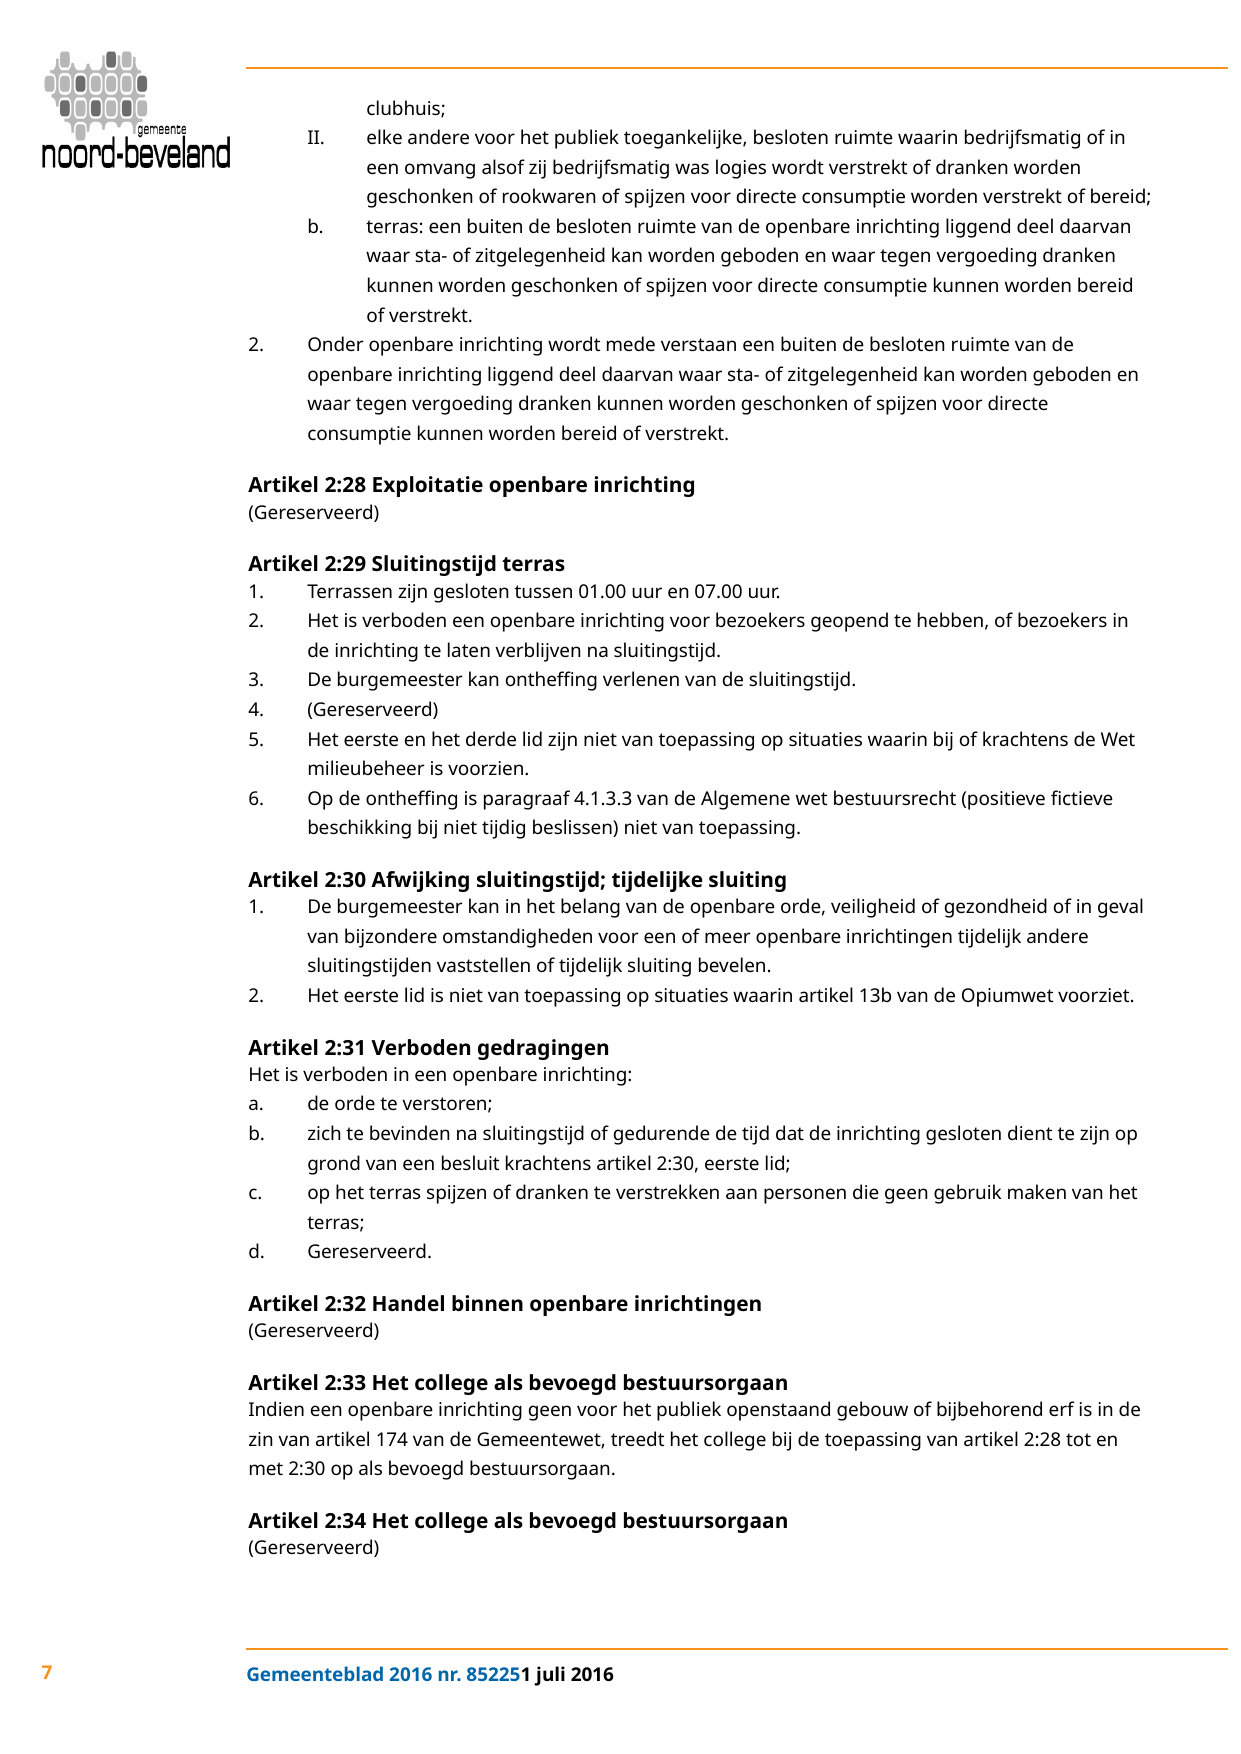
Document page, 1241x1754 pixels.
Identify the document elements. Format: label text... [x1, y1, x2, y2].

picture [41, 47, 231, 172]
list Terrassen zijn gesloten tussen 01.00 uur en 07.00 uur. [248, 578, 1152, 604]
list (Gereserveerd) [248, 696, 1152, 722]
text (Gereserveerd) [248, 499, 1152, 525]
text (Gereserveerd) [248, 1317, 1152, 1343]
list elke andere voor het publiek toegankelijke, besloten ruimte waarin bedrijfsmatig of in een omvang alsof zij bedrijfsmatig was logies wordt verstrekt of dranken worden geschonken of rookwaren of spijzen voor directe consumptie worden verstrekt of bereid; [307, 124, 1152, 209]
text Artikel 2:28 Exploitatie openbare inrichting [248, 471, 1152, 499]
list Op de ontheffing is paragraaf 4.1.3.3 van de Algemene wet bestuursrecht (positieve fictieve beschikking bij niet tijdig beslissen) niet van toepassing. [248, 785, 1152, 840]
text Indien een openbare inrichting geen voor het publiek openstaand gebouw of bijbehorend erf is in de zin van artikel 174 van de Gemeentewet, treedt het college bij de toepassing van artikel 2:28 tot en met 2:30 op als bevoegd bestuursorgaan. [248, 1396, 1152, 1481]
text Artikel 2:33 Het college als bevoegd bestuursorgaan [248, 1368, 1152, 1396]
list De burgemeester kan ontheffing verlenen van de sluitingstijd. [248, 667, 1152, 692]
list op het terras spijzen of dranken te verstrekken aan personen die geen gebruik maken van het terras; [248, 1179, 1152, 1235]
list Onder openbare inrichting wordt mede verstaan een buiten de besloten ruimte van de openbare inrichting liggend deel daarvan waar sta- of zitgelegenheid kan worden geboden en waar tegen vergoeding dranken kunnen worden geschonken of spijzen voor directe consumptie kunnen worden bereid of verstrekt. [248, 331, 1152, 446]
list Het eerste lid is niet van toepassing op situaties waarin artikel 13b van de Opiumwet voorziet. [248, 982, 1152, 1008]
text (Gereserveerd) [248, 1534, 1152, 1560]
text Artikel 2:30 Afwijking sluitingstijd; tijdelijke sluiting [248, 865, 1152, 893]
list de orde te verstoren; [248, 1091, 1152, 1116]
text Artikel 2:34 Het college als bevoegd bestuursorgaan [248, 1506, 1152, 1534]
list Gereserveerd. [248, 1238, 1152, 1264]
list Het eerste en het derde lid zijn niet van toepassing op situaties waarin bij of krachtens de Wet milieubeheer is voorzien. [248, 726, 1152, 781]
text Artikel 2:29 Sluitingstijd terras [248, 549, 1152, 578]
text Artikel 2:32 Handel binnen openbare inrichtingen [248, 1289, 1152, 1317]
text Artikel 2:31 Verboden gedragingen [248, 1033, 1152, 1061]
list De burgemeester kan in het belang van de openbare orde, veiligheid of gezondheid of in geval van bijzondere omstandigheden voor een of meer openbare inrichtingen tijdelijk andere sluitingstijden vaststellen of tijdelijk sluiting bevelen. [248, 893, 1152, 978]
list clubhuis; [307, 95, 1152, 121]
list zich te bevinden na sluitingstijd of gedurende de tijd dat de inrichting gesloten dient te zijn op grond van een besluit krachtens artikel 2:30, eerste lid; [248, 1120, 1152, 1176]
text Het is verboden in een openbare inrichting: [248, 1061, 1152, 1087]
list terras: een buiten de besloten ruimte van de openbare inrichting liggend deel daarvan waar sta- of zitgelegenheid kan worden geboden en waar tegen vergoeding dranken kunnen worden geschonken of spijzen voor directe consumptie kunnen worden bereid of verstrekt. [307, 213, 1152, 328]
list Het is verboden een openbare inrichting voor bezoekers geopend te hebben, of bezoekers in de inrichting te laten verblijven na sluitingstijd. [248, 607, 1152, 663]
